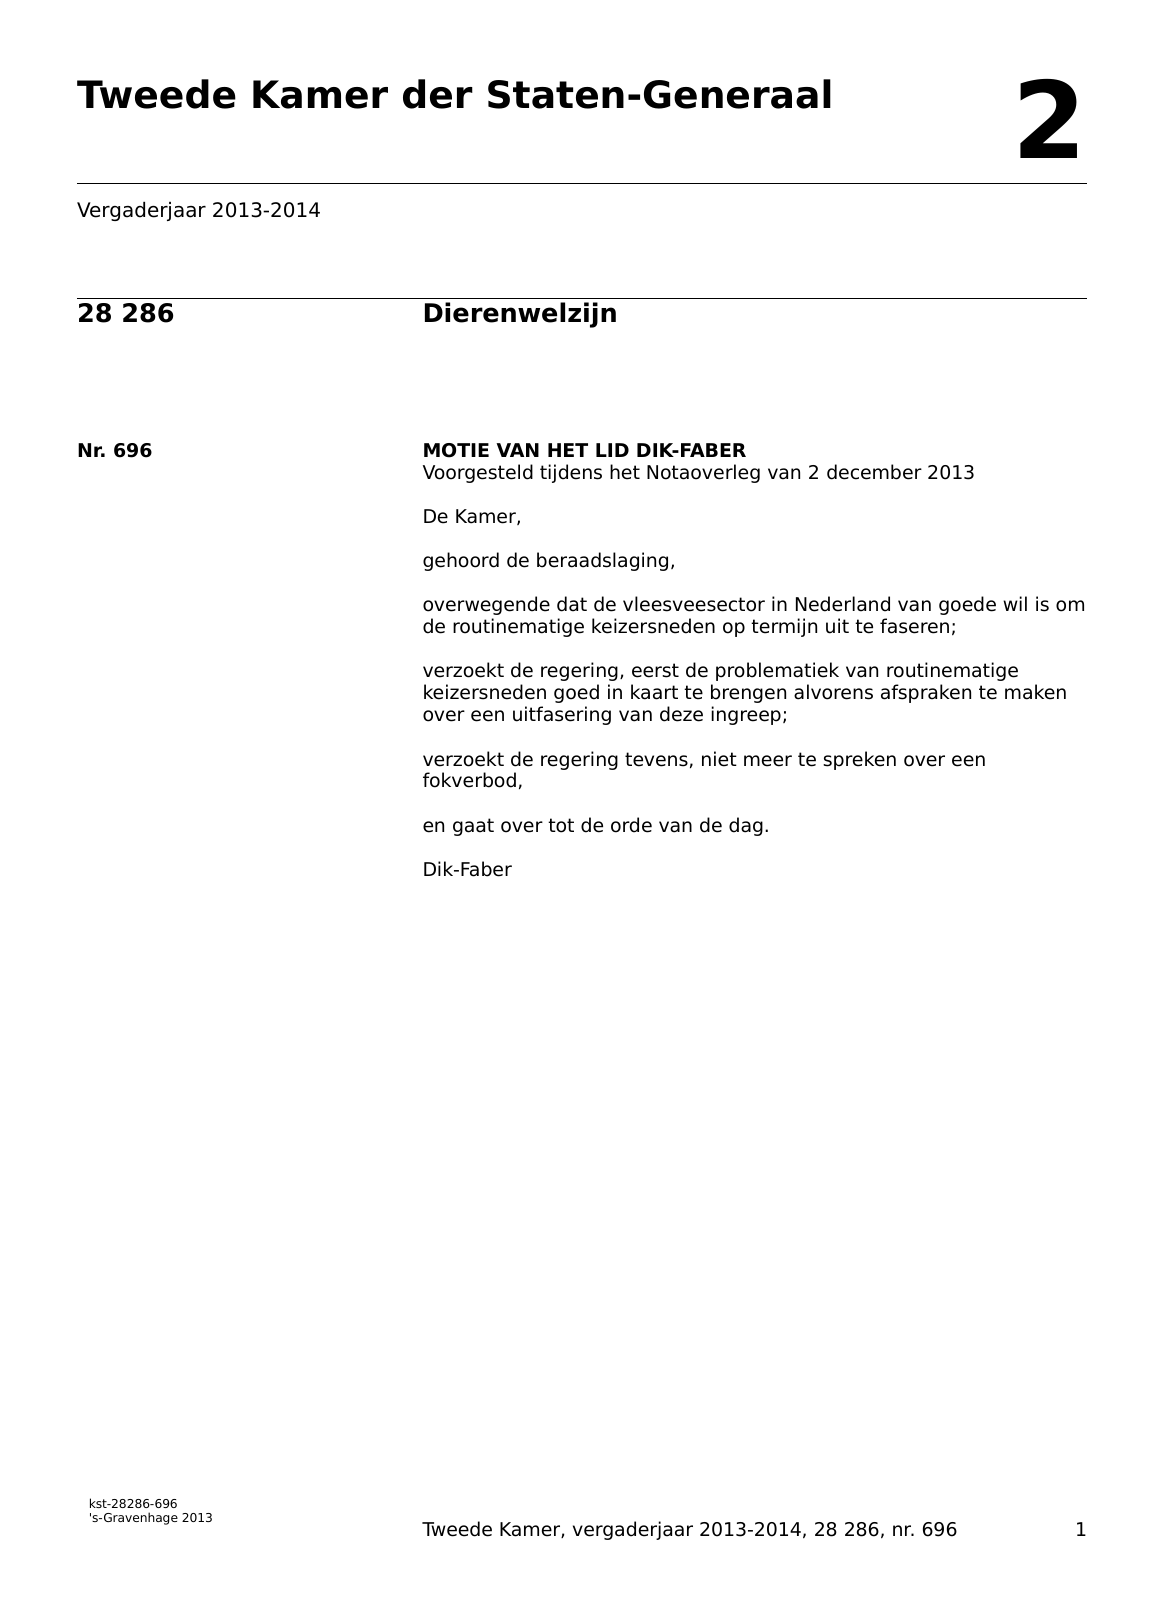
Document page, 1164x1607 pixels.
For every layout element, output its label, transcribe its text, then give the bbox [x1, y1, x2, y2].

text De Kamer, [422, 506, 1087, 528]
table_cell Vergaderjaar 2013-2014 [77, 184, 1087, 298]
text en gaat over tot de orde van de dag. [422, 814, 1087, 837]
text Voorgesteld tijdens het Notaoverleg van 2 december 2013 [422, 462, 1087, 484]
table_header Tweede Kamer der Staten-Generaal [77, 59, 886, 183]
subtitle Nr. 696 MOTIE VAN HET LID DIK-FABER [77, 440, 1087, 462]
text verzoekt de regering, eerst de problematiek van routinematige keizersneden goed in kaart te brengen alvorens afspraken te maken over een uitfasering van deze ingreep; [422, 660, 1087, 726]
text verzoekt de regering tevens, niet meer te spreken over een fokverbod, [422, 748, 1087, 792]
text kst-28286-696 [88, 1497, 323, 1511]
text 's-Gravenhage 2013 [88, 1511, 323, 1525]
text overwegende dat de vleesveesector in Nederland van goede wil is om de routinematige keizersneden op termijn uit te faseren; [422, 594, 1087, 638]
table_header 2 [886, 59, 1087, 183]
text gehoord de beraadslaging, [422, 550, 1087, 572]
subtitle 28 286 Dierenwelzijn [77, 299, 1087, 329]
text Dik-Faber [422, 859, 1087, 881]
